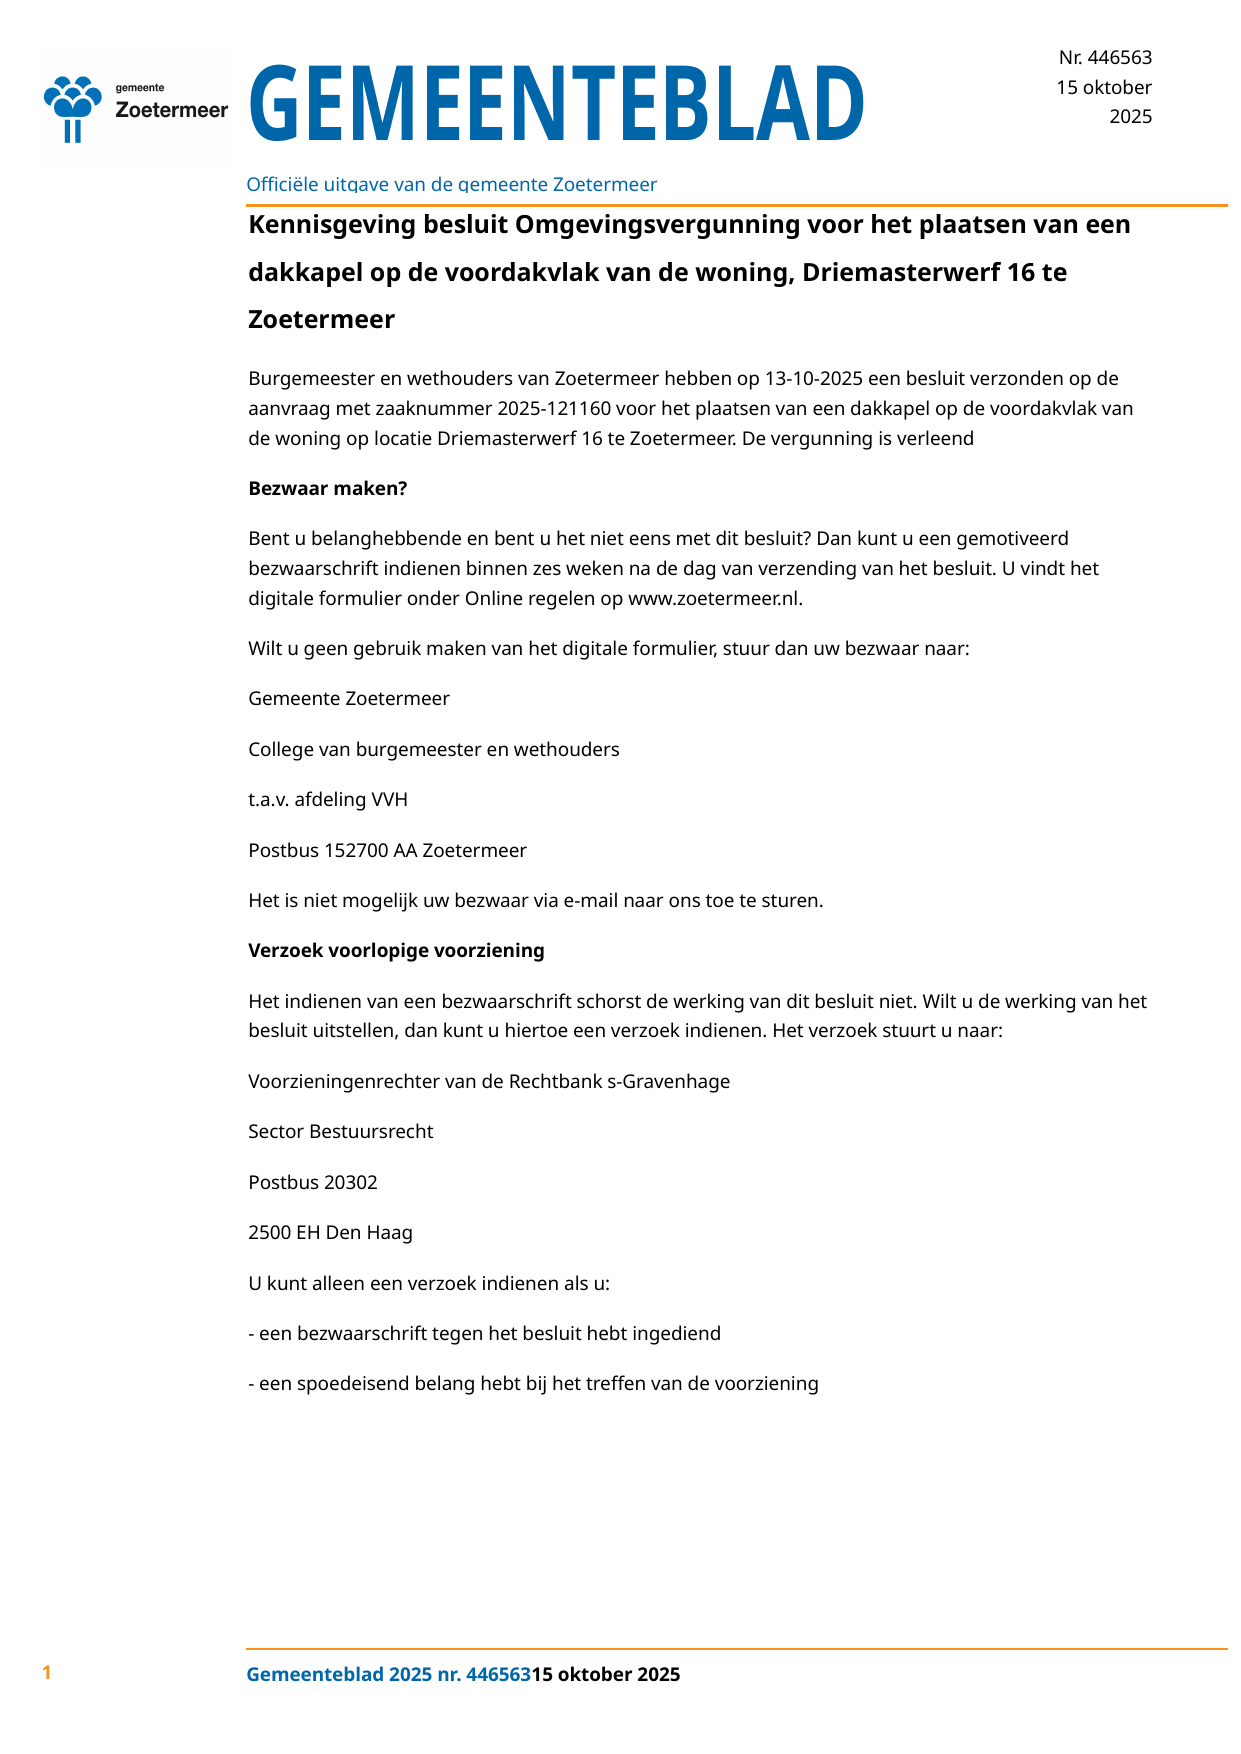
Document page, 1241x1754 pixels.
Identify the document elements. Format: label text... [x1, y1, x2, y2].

picture [41, 47, 231, 172]
text Postbus 152700 AA Zoetermeer [248, 837, 1152, 862]
text Het is niet mogelijk uw bezwaar via e-mail naar ons toe te sturen. [248, 887, 1152, 913]
text U kunt alleen een verzoek indienen als u: [248, 1270, 1152, 1295]
text Verzoek voorlopige voorziening [248, 938, 1152, 963]
text - een spoedeisend belang hebt bij het treffen van de voorziening [248, 1371, 1152, 1396]
text Kennisgeving besluit Omgevingsvergunning voor het plaatsen van een dakkapel op de voordakvlak van de woning, Driemasterwerf 16 te Zoetermeer [248, 207, 1152, 336]
text Bezwaar maken? [248, 475, 1152, 501]
text Gemeente Zoetermeer [248, 686, 1152, 711]
text Bent u belanghebbende en bent u het niet eens met dit besluit? Dan kunt u een gemotiveerd bezwaarschrift indienen binnen zes weken na de dag van verzending van het besluit. U vindt het digitale formulier onder Online regelen op www.zoetermeer.nl. [248, 526, 1152, 610]
text Postbus 20302 [248, 1169, 1152, 1194]
text 2500 EH Den Haag [248, 1219, 1152, 1245]
text Sector Bestuursrecht [248, 1118, 1152, 1144]
text College van burgemeester en wethouders [248, 736, 1152, 762]
text Voorzieningenrechter van de Rechtbank s-Gravenhage [248, 1068, 1152, 1094]
text Burgemeester en wethouders van Zoetermeer hebben op 13-10-2025 een besluit verzonden op de aanvraag met zaaknummer 2025-121160 voor het plaatsen van een dakkapel op de voordakvlak van de woning op locatie Driemasterwerf 16 te Zoetermeer. De vergunning is verleend [248, 366, 1152, 450]
text t.a.v. afdeling VVH [248, 786, 1152, 812]
text - een bezwaarschrift tegen het besluit hebt ingediend [248, 1320, 1152, 1346]
text Wilt u geen gebruik maken van het digitale formulier, stuur dan uw bezwaar naar: [248, 635, 1152, 661]
text Het indienen van een bezwaarschrift schorst de werking van dit besluit niet. Wilt u de werking van het besluit uitstellen, dan kunt u hiertoe een verzoek indienen. Het verzoek stuurt u naar: [248, 988, 1152, 1043]
